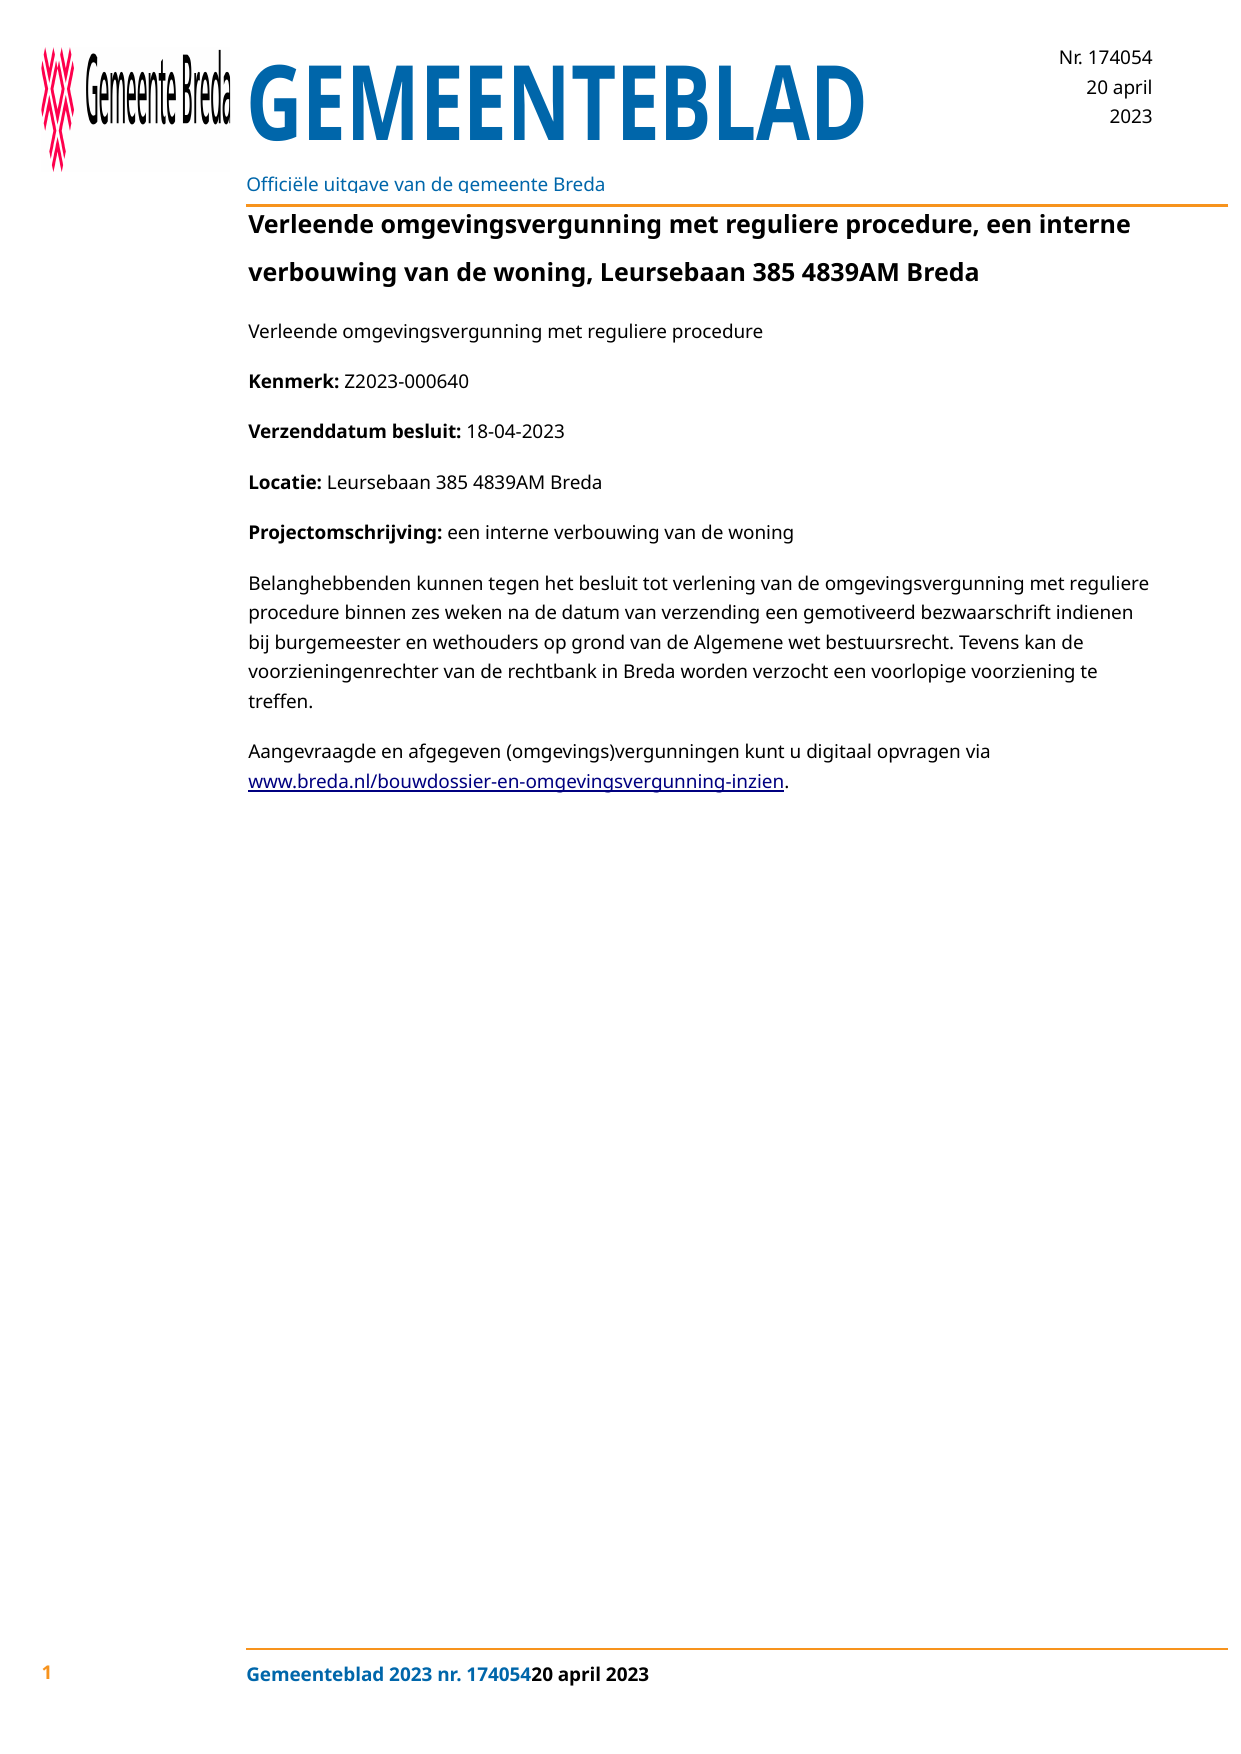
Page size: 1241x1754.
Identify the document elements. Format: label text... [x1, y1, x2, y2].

text Verleende omgevingsvergunning met reguliere procedure, een interne verbouwing van de woning, Leursebaan 385 4839AM Breda [248, 207, 1152, 288]
text Projectomschrijving: een interne verbouwing van de woning [248, 519, 1152, 545]
picture [41, 47, 231, 172]
text Aangevraagde en afgegeven (omgevings)vergunningen kunt u digitaal opvragen via www.breda.nl/bouwdossier-en-omgevingsvergunning-inzien. [248, 739, 1152, 794]
text Locatie: Leursebaan 385 4839AM Breda [248, 469, 1152, 495]
text Belanghebbenden kunnen tegen het besluit tot verlening van de omgevingsvergunning met reguliere procedure binnen zes weken na de datum van verzending een gemotiveerd bezwaarschrift indienen bij burgemeester en wethouders op grond van de Algemene wet bestuursrecht. Tevens kan de voorzieningenrechter van de rechtbank in Breda worden verzocht een voorlopige voorziening te treffen. [248, 570, 1152, 714]
text Verleende omgevingsvergunning met reguliere procedure [248, 318, 1152, 344]
text Verzenddatum besluit: 18-04-2023 [248, 419, 1152, 444]
text Kenmerk: Z2023-000640 [248, 368, 1152, 394]
